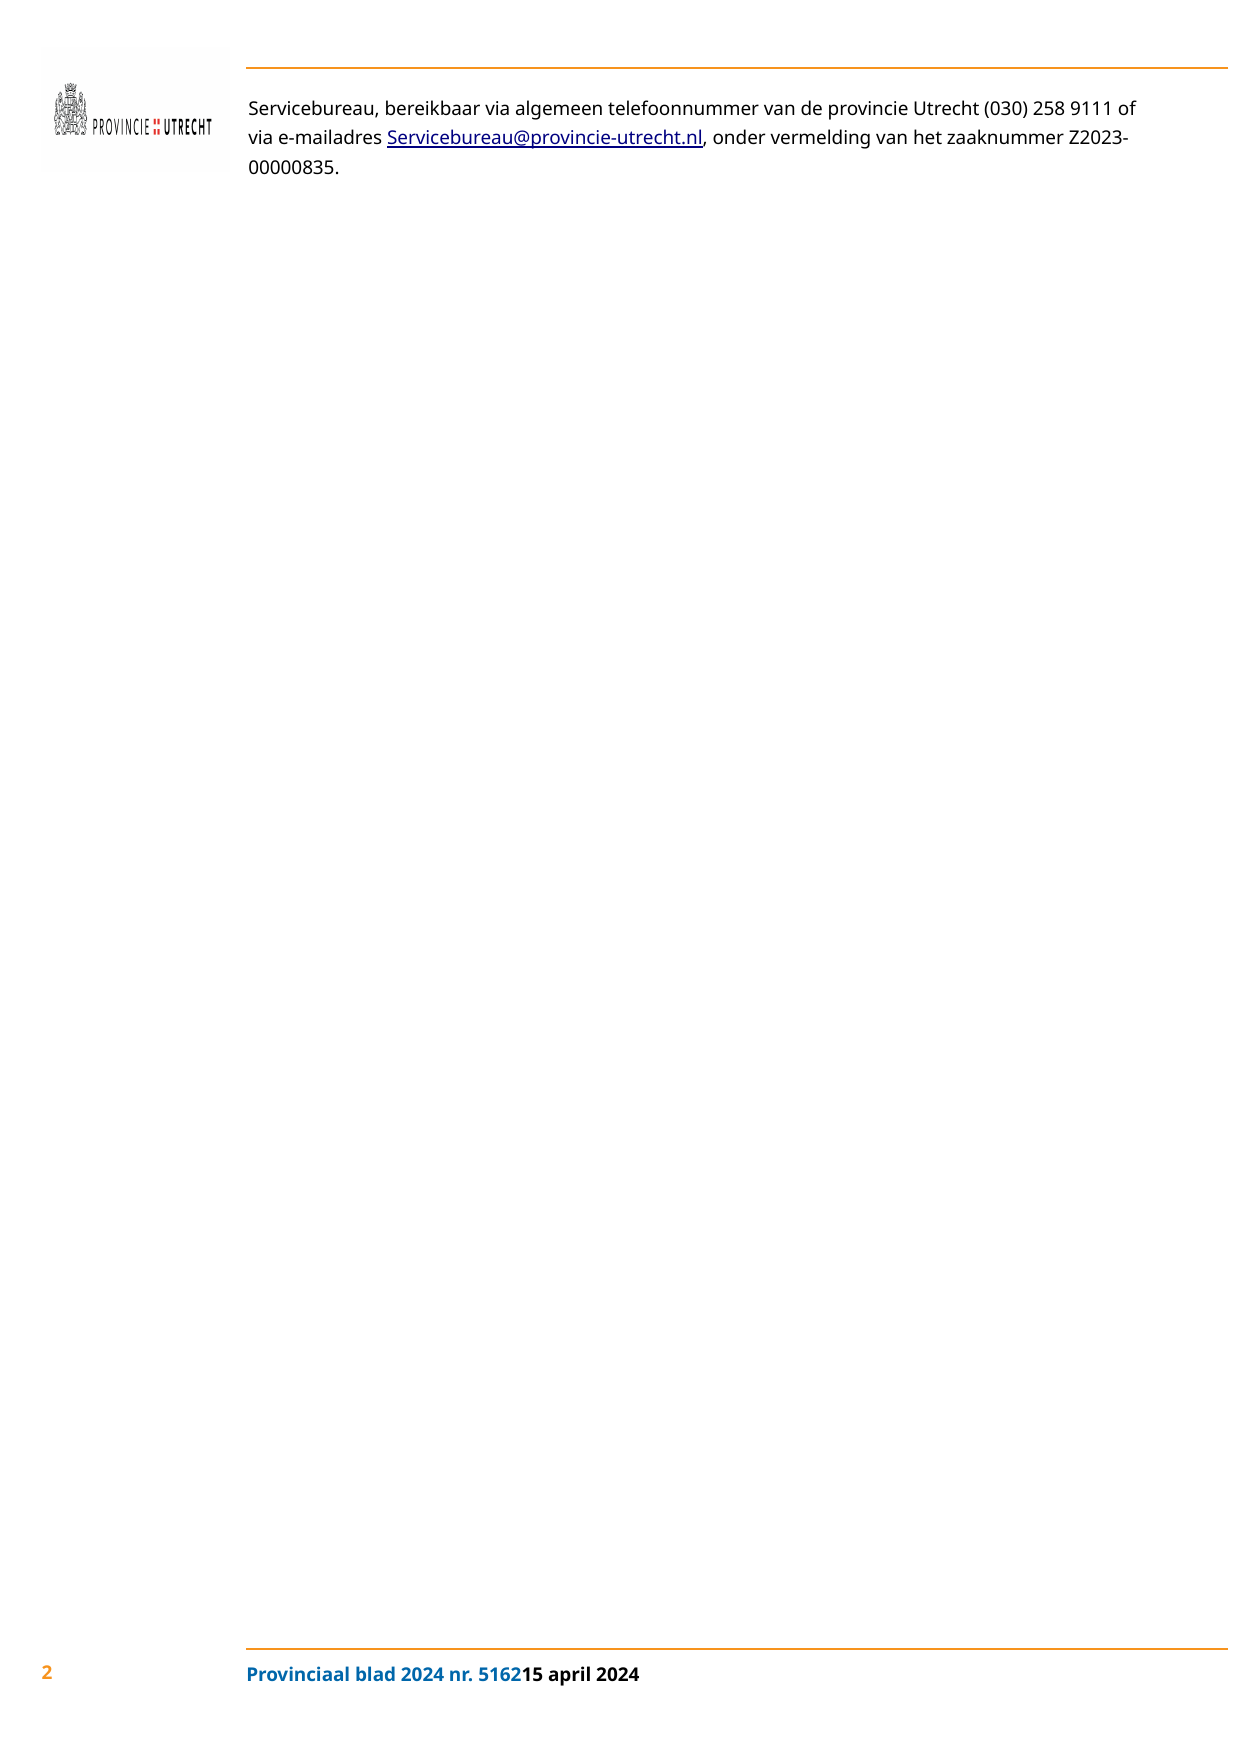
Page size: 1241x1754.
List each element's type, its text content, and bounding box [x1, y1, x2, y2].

text Servicebureau, bereikbaar via algemeen telefoonnummer van de provincie Utrecht (030) 258 9111 of via e-mailadres Servicebureau@provincie-utrecht.nl, onder vermelding van het zaaknummer Z2023-00000835. [248, 95, 1152, 180]
picture [41, 47, 231, 172]
